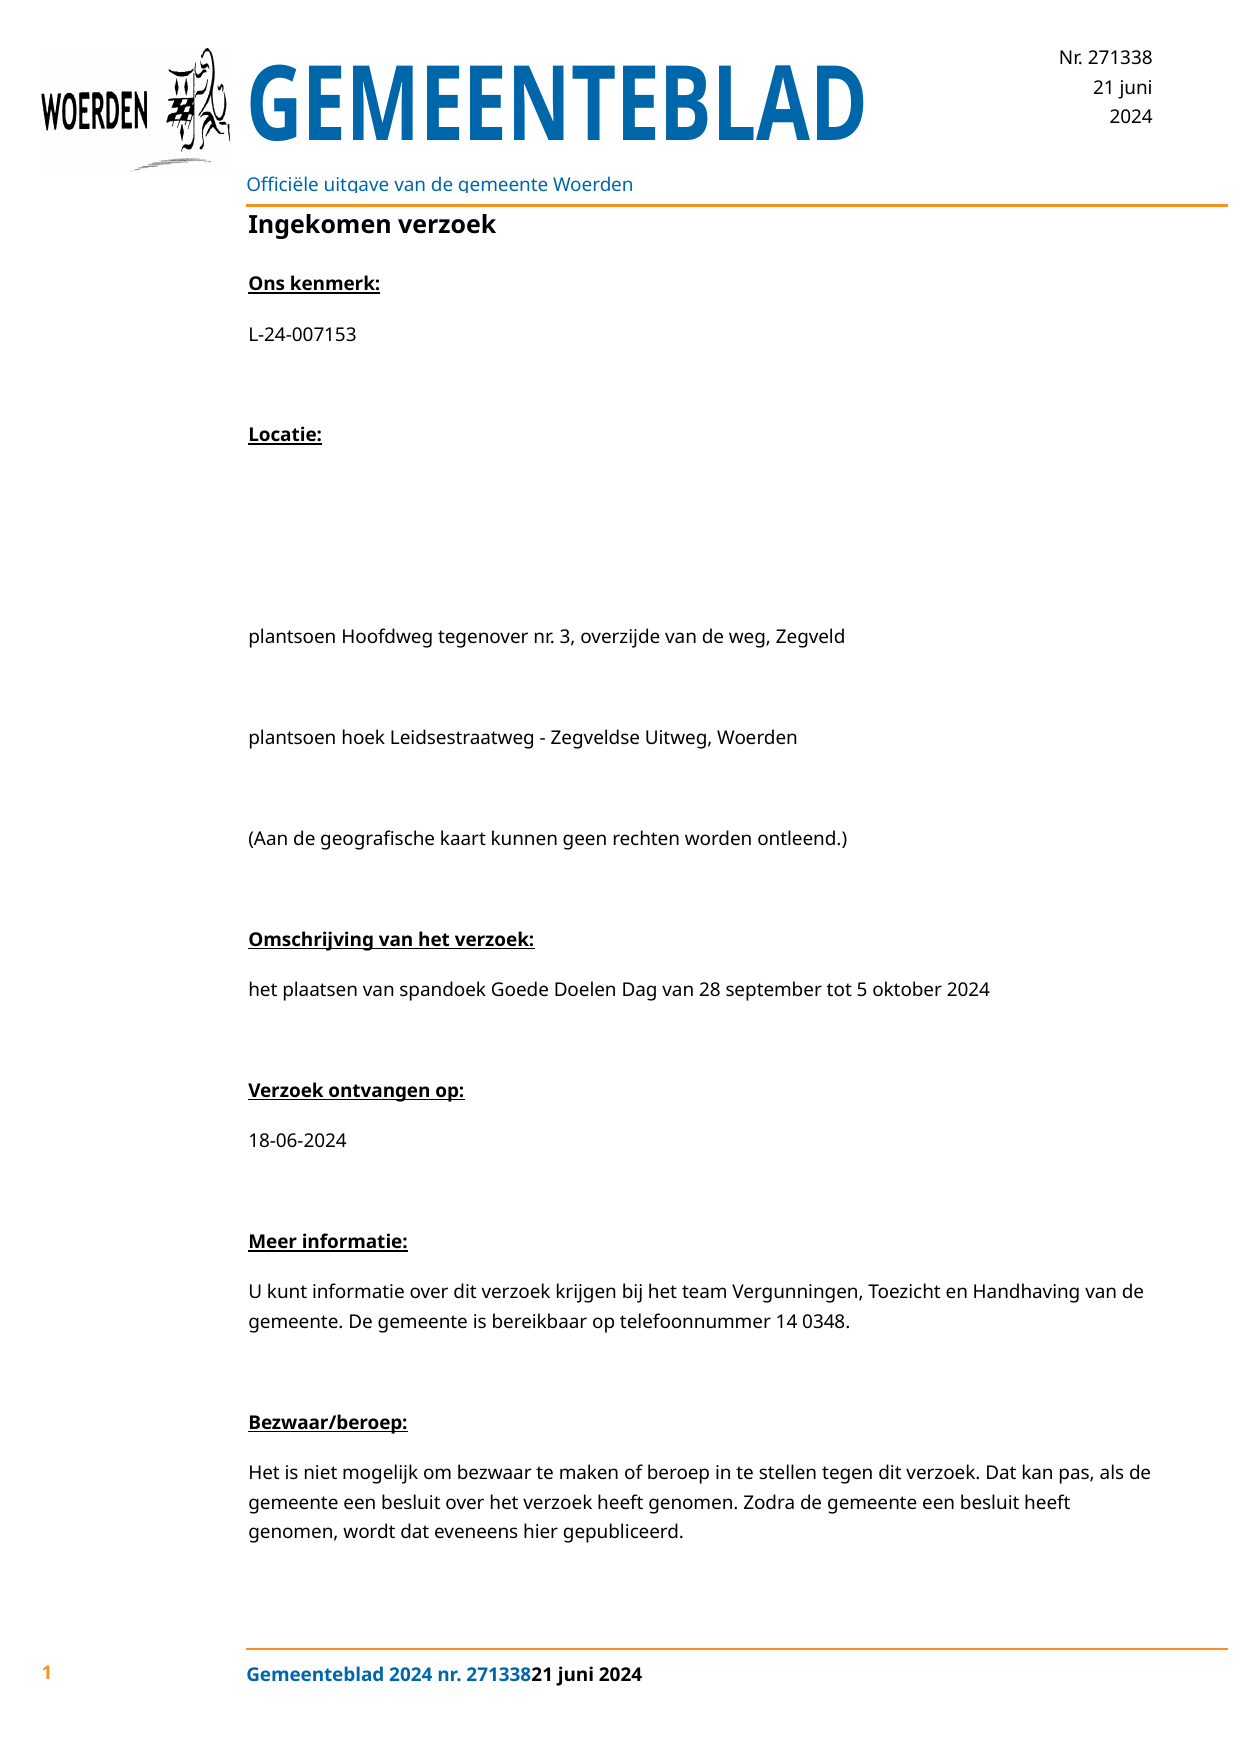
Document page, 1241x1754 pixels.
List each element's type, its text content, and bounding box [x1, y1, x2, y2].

text (Aan de geografische kaart kunnen geen rechten worden ontleend.) [248, 825, 1152, 851]
text Verzoek ontvangen op: [248, 1077, 1152, 1103]
text Locatie: [248, 422, 1152, 447]
text Het is niet mogelijk om bezwaar te maken of beroep in te stellen tegen dit verzoek. Dat kan pas, als de gemeente een besluit over het verzoek heeft genomen. Zodra de gemeente een besluit heeft genomen, wordt dat eveneens hier gepubliceerd. [248, 1459, 1152, 1544]
text Bezwaar/beroep: [248, 1409, 1152, 1435]
text het plaatsen van spandoek Goede Doelen Dag van 28 september tot 5 oktober 2024 [248, 976, 1152, 1002]
text U kunt informatie over dit verzoek krijgen bij het team Vergunningen, Toezicht en Handhaving van de gemeente. De gemeente is bereikbaar op telefoonnummer 14 0348. [248, 1279, 1152, 1334]
text L-24-007153 [248, 321, 1152, 346]
text plantsoen hoek Leidsestraatweg - Zegveldse Uitweg, Woerden [248, 724, 1152, 750]
picture [41, 47, 231, 172]
text plantsoen Hoofdweg tegenover nr. 3, overzijde van de weg, Zegveld [248, 623, 1152, 649]
text Omschrijving van het verzoek: [248, 926, 1152, 951]
text Meer informatie: [248, 1228, 1152, 1254]
text Ons kenmerk: [248, 270, 1152, 296]
text 18-06-2024 [248, 1127, 1152, 1153]
text Ingekomen verzoek [248, 207, 1152, 241]
